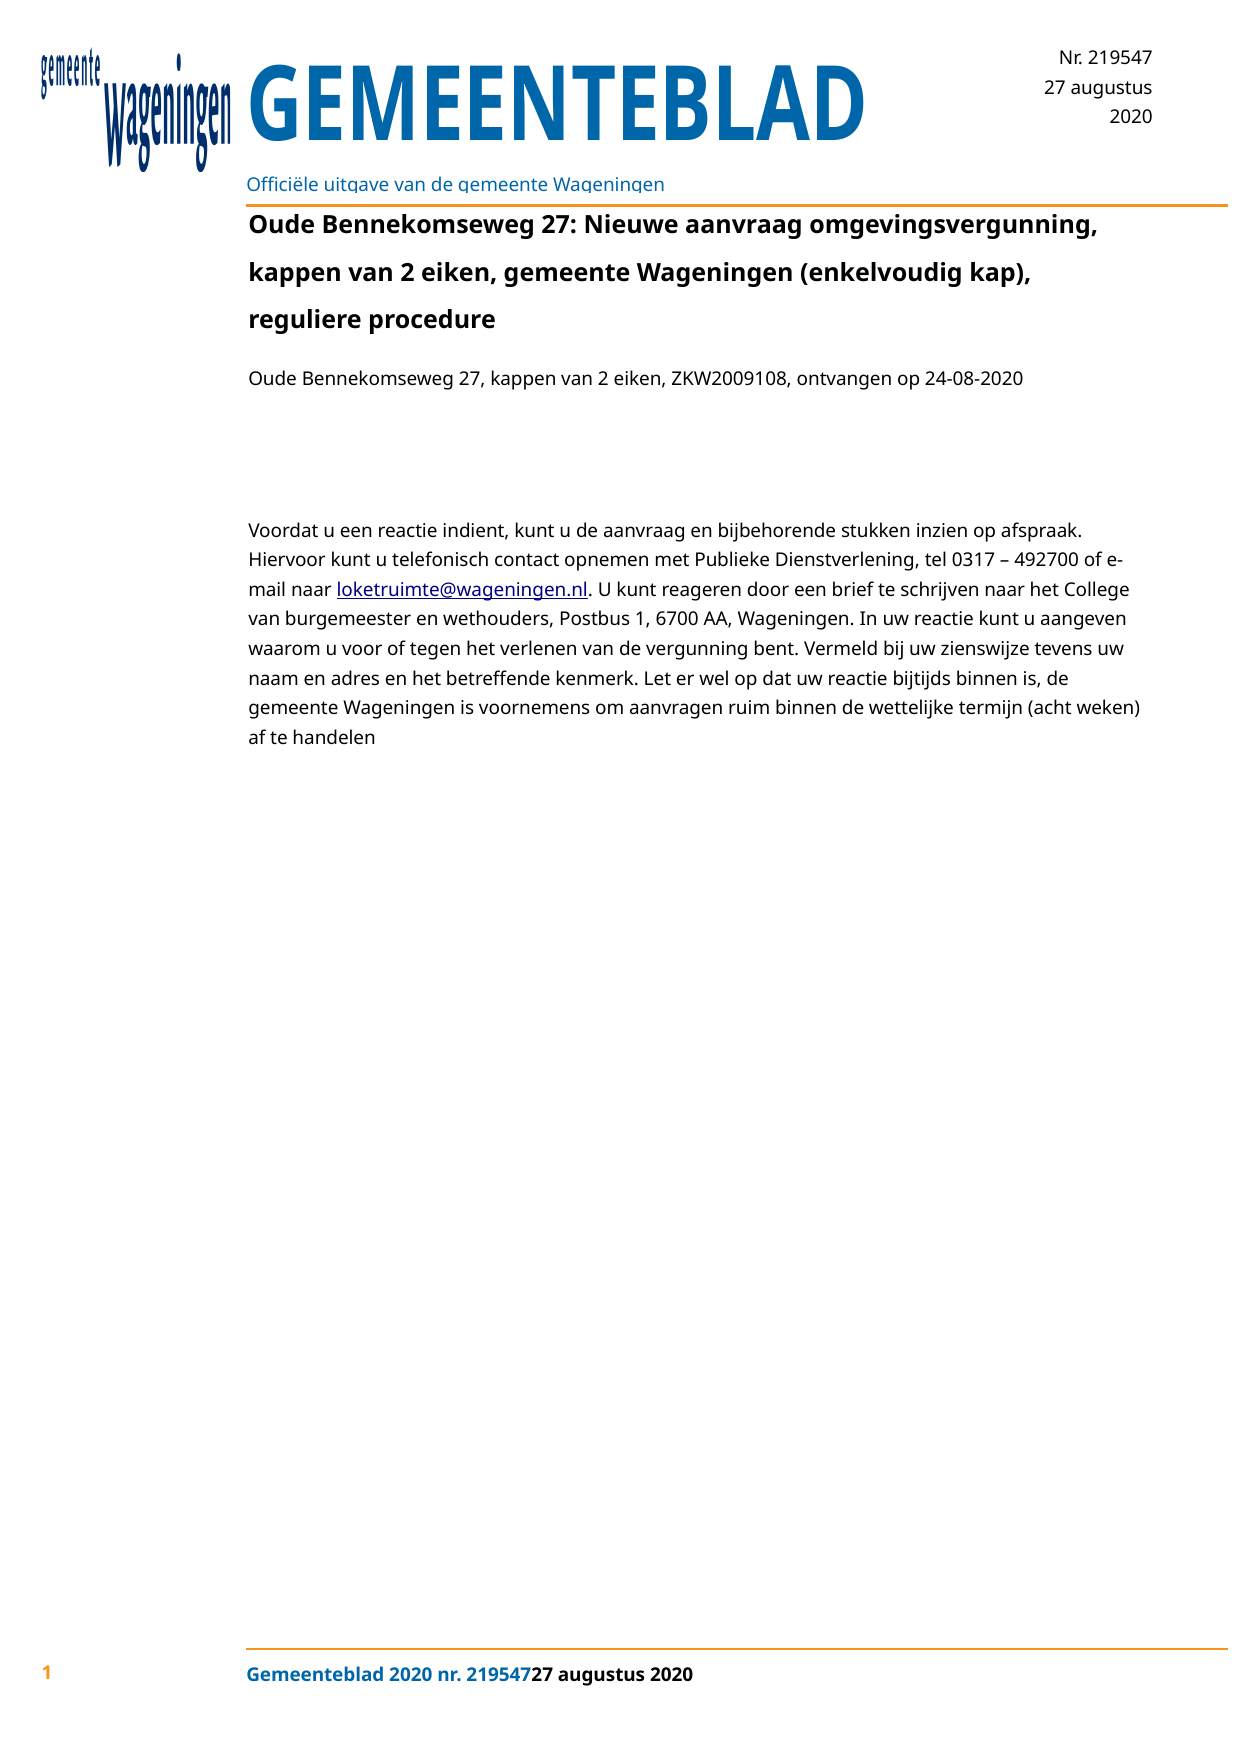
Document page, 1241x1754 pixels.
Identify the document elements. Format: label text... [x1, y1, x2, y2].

text Oude Bennekomseweg 27: Nieuwe aanvraag omgevingsvergunning, kappen van 2 eiken, gemeente Wageningen (enkelvoudig kap), reguliere procedure [248, 207, 1152, 336]
text Oude Bennekomseweg 27, kappen van 2 eiken, ZKW2009108, ontvangen op 24-08-2020 [248, 366, 1152, 391]
text Voordat u een reactie indient, kunt u de aanvraag en bijbehorende stukken inzien op afspraak. Hiervoor kunt u telefonisch contact opnemen met Publieke Dienstverlening, tel 0317 – 492700 of e-mail naar loketruimte@wageningen.nl. U kunt reageren door een brief te schrijven naar het College van burgemeester en wethouders, Postbus 1, 6700 AA, Wageningen. In uw reactie kunt u aangeven waarom u voor of tegen het verlenen van de vergunning bent. Vermeld bij uw zienswijze tevens uw naam en adres en het betreffende kenmerk. Let er wel op dat uw reactie bijtijds binnen is, de gemeente Wageningen is voornemens om aanvragen ruim binnen de wettelijke termijn (acht weken) af te handelen [248, 517, 1152, 749]
picture [41, 47, 231, 172]
